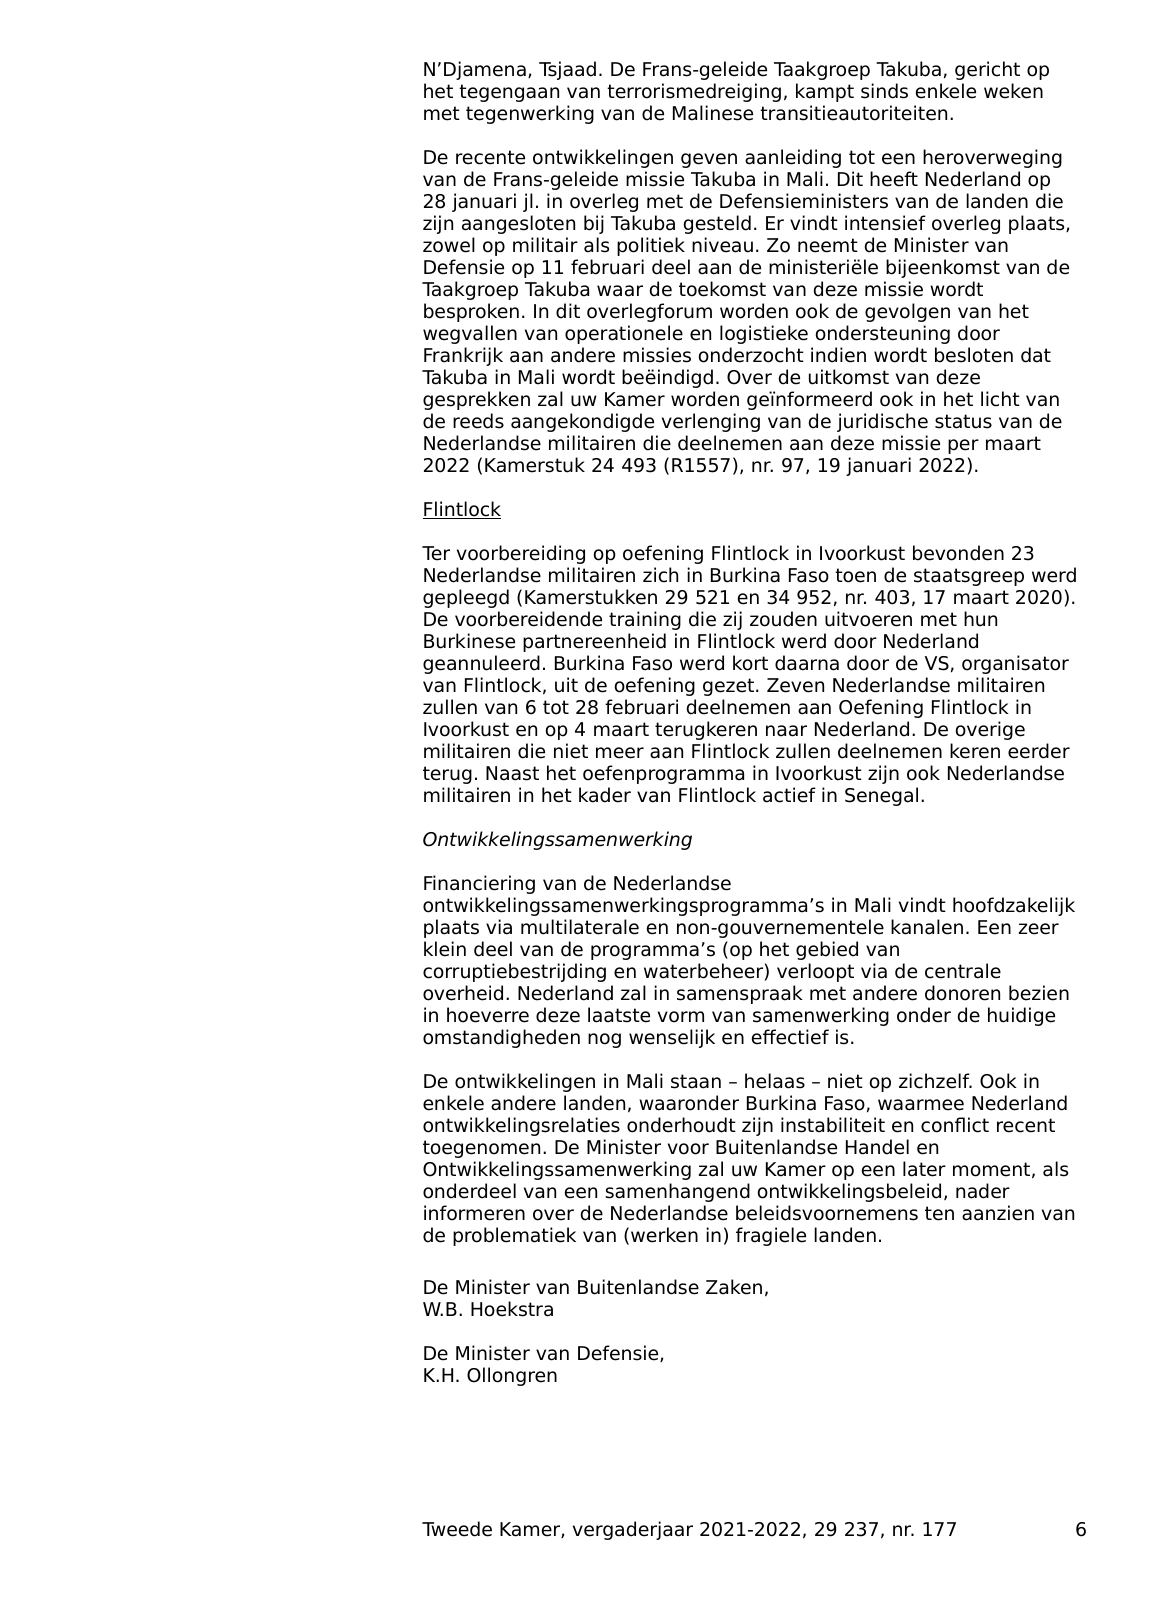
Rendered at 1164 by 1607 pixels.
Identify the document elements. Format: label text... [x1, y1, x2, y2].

subtitle Ontwikkelingssamenwerking [422, 829, 1087, 851]
text De ontwikkelingen in Mali staan – helaas – niet op zichzelf. Ook in enkele andere landen, waaronder Burkina Faso, waarmee Nederland ontwikkelingsrelaties onderhoudt zijn instabiliteit en conflict recent toegenomen. De Minister voor Buitenlandse Handel en Ontwikkelingssamenwerking zal uw Kamer op een later moment, als onderdeel van een samenhangend ontwikkelingsbeleid, nader informeren over de Nederlandse beleidsvoornemens ten aanzien van de problematiek van (werken in) fragiele landen. [422, 1071, 1087, 1247]
text Financiering van de Nederlandse ontwikkelingssamenwerkingsprogramma’s in Mali vindt hoofdzakelijk plaats via multilaterale en non-gouvernementele kanalen. Een zeer klein deel van de programma’s (op het gebied van corruptiebestrijding en waterbeheer) verloopt via de centrale overheid. Nederland zal in samenspraak met andere donoren bezien in hoeverre deze laatste vorm van samenwerking onder de huidige omstandigheden nog wenselijk en effectief is. [422, 873, 1087, 1049]
subtitle Flintlock [422, 499, 1087, 521]
text Ter voorbereiding op oefening Flintlock in Ivoorkust bevonden 23 Nederlandse militairen zich in Burkina Faso toen de staatsgreep werd gepleegd (Kamerstukken 29 521 en 34 952, nr. 403, 17 maart 2020). De voorbereidende training die zij zouden uitvoeren met hun Burkinese partnereenheid in Flintlock werd door Nederland geannuleerd. Burkina Faso werd kort daarna door de VS, organisator van Flintlock, uit de oefening gezet. Zeven Nederlandse militairen zullen van 6 tot 28 februari deelnemen aan Oefening Flintlock in Ivoorkust en op 4 maart terugkeren naar Nederland. De overige militairen die niet meer aan Flintlock zullen deelnemen keren eerder terug. Naast het oefenprogramma in Ivoorkust zijn ook Nederlandse militairen in het kader van Flintlock actief in Senegal. [422, 543, 1087, 807]
text De Minister van Buitenlandse Zaken, W.B. Hoekstra [422, 1277, 1087, 1321]
text De Minister van Defensie, K.H. Ollongren [422, 1343, 1087, 1387]
text N’Djamena, Tsjaad. De Frans-geleide Taakgroep Takuba, gericht op het tegengaan van terrorismedreiging, kampt sinds enkele weken met tegenwerking van de Malinese transitieautoriteiten. [422, 59, 1087, 125]
text De recente ontwikkelingen geven aanleiding tot een heroverweging van de Frans-geleide missie Takuba in Mali. Dit heeft Nederland op 28 januari jl. in overleg met de Defensieministers van de landen die zijn aangesloten bij Takuba gesteld. Er vindt intensief overleg plaats, zowel op militair als politiek niveau. Zo neemt de Minister van Defensie op 11 februari deel aan de ministeriële bijeenkomst van de Taakgroep Takuba waar de toekomst van deze missie wordt besproken. In dit overlegforum worden ook de gevolgen van het wegvallen van operationele en logistieke ondersteuning door Frankrijk aan andere missies onderzocht indien wordt besloten dat Takuba in Mali wordt beëindigd. Over de uitkomst van deze gesprekken zal uw Kamer worden geïnformeerd ook in het licht van de reeds aangekondigde verlenging van de juridische status van de Nederlandse militairen die deelnemen aan deze missie per maart 2022 (Kamerstuk 24 493 (R1557), nr. 97, 19 januari 2022). [422, 147, 1087, 477]
